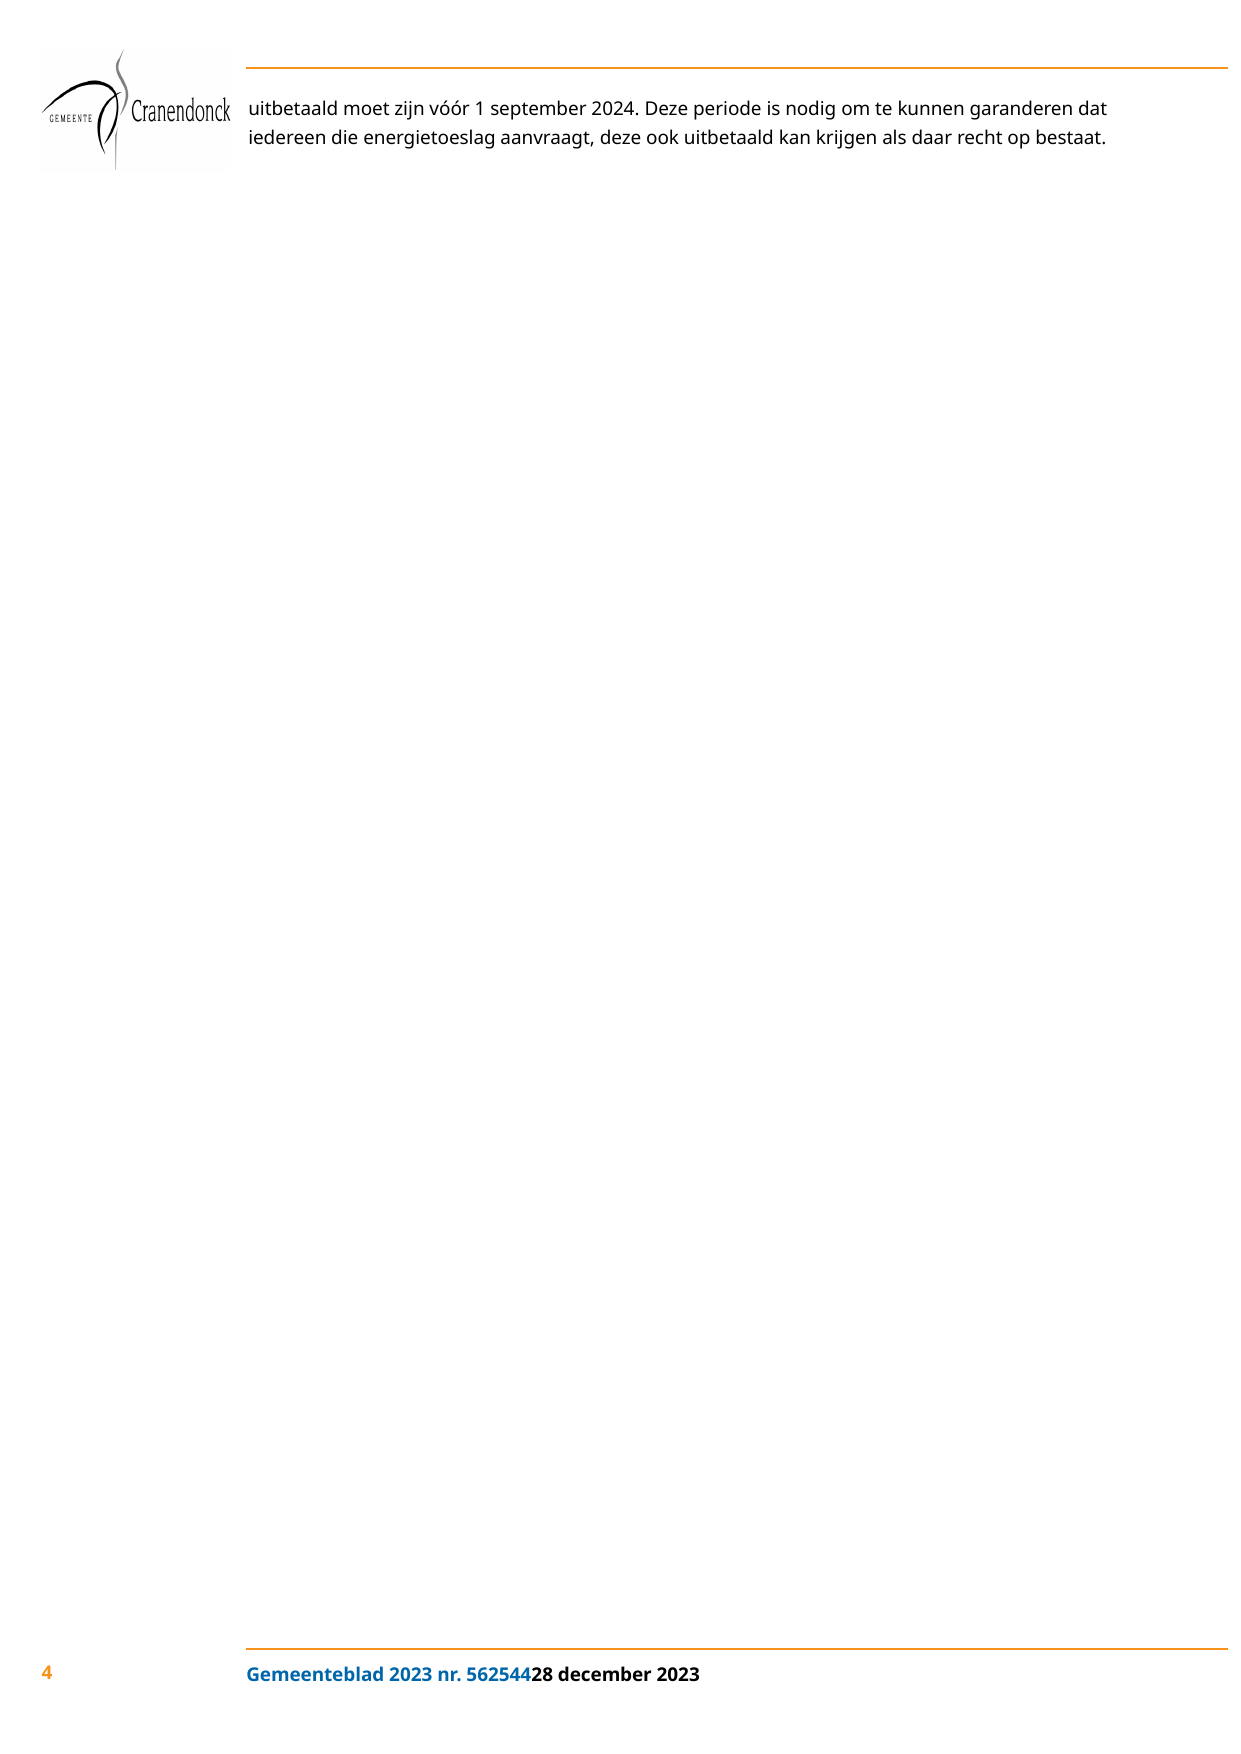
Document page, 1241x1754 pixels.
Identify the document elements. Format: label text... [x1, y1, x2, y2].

text uitbetaald moet zijn vóór 1 september 2024. Deze periode is nodig om te kunnen garanderen dat iedereen die energietoeslag aanvraagt, deze ook uitbetaald kan krijgen als daar recht op bestaat. [248, 95, 1152, 150]
picture [41, 47, 231, 172]
